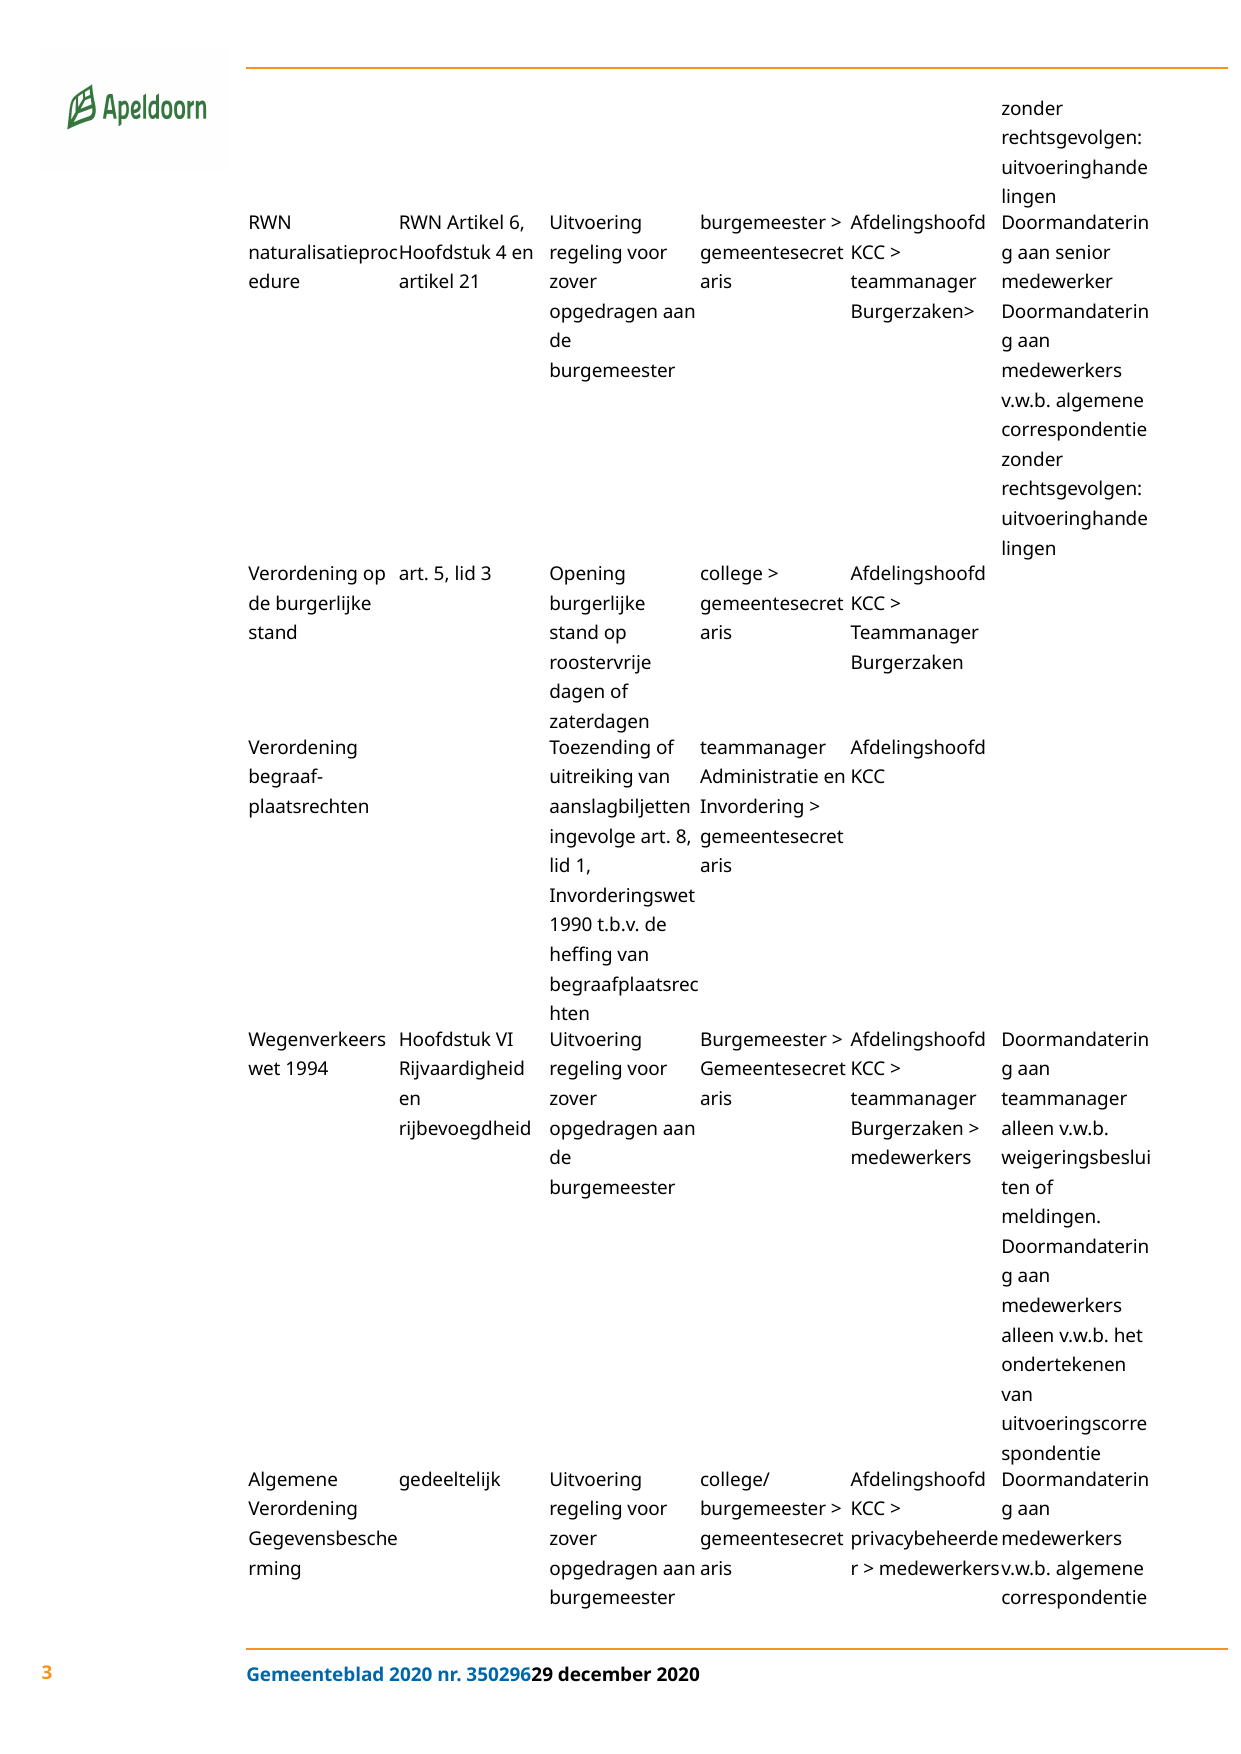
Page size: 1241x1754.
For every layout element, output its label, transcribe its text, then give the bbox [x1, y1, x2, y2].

table_cell Afdelingshoofd KCC > teammanager Burgerzaken > medewerkers [850, 1026, 1001, 1466]
table_cell Uitvoering regeling voor zover opgedragen aan de burgemeester [549, 209, 700, 560]
table_cell Afdelingshoofd KCC > Teammanager Burgerzaken [850, 560, 1001, 734]
table_cell Burgemeester > Gemeentesecretaris [700, 1026, 850, 1466]
table_cell [850, 95, 1001, 209]
table_cell [700, 95, 850, 209]
table_cell Hoofdstuk VI Rijvaardigheid en rijbevoegdheid [399, 1026, 549, 1466]
table_cell [399, 95, 549, 209]
table_cell Algemene Verordening Gegevensbescherming [248, 1466, 398, 1610]
table_cell [549, 95, 700, 209]
table_cell Afdelingshoofd KCC > privacybeheerder > medewerkers [850, 1466, 1001, 1610]
table_cell Uitvoering regeling voor zover opgedragen aan burgemeester [549, 1466, 700, 1610]
table_cell [1001, 734, 1152, 1026]
table_cell Doormandatering aan senior medewerker Doormandatering aan medewerkers v.w.b. algemene correspondentie zonder rechtsgevolgen: uitvoeringhandelingen [1001, 209, 1152, 560]
table_cell [399, 734, 549, 1026]
table_cell Verordening op de burgerlijke stand [248, 560, 398, 734]
table_cell Afdelingshoofd KCC > teammanager Burgerzaken> [850, 209, 1001, 560]
table_cell Toezending of uitreiking van aanslagbiljetten ingevolge art. 8, lid 1, Invorderingswet 1990 t.b.v. de heffing van begraafplaatsrechten [549, 734, 700, 1026]
table_cell teammanager Administratie en Invordering > gemeentesecretaris [700, 734, 850, 1026]
picture [41, 47, 231, 172]
table_cell gedeeltelijk [399, 1466, 549, 1610]
table_cell zonder rechtsgevolgen: uitvoeringhandelingen [1001, 95, 1152, 209]
table_cell Wegenverkeerswet 1994 [248, 1026, 398, 1466]
table_cell RWN naturalisatieprocedure [248, 209, 398, 560]
table_cell Doormandatering aan medewerkers v.w.b. algemene correspondentie [1001, 1466, 1152, 1610]
table_cell RWN Artikel 6, Hoofdstuk 4 en artikel 21 [399, 209, 549, 560]
table_cell Opening burgerlijke stand op roostervrije dagen of zaterdagen [549, 560, 700, 734]
table_cell college > gemeentesecretaris [700, 560, 850, 734]
table_cell [1001, 560, 1152, 734]
table_cell Afdelingshoofd KCC [850, 734, 1001, 1026]
table_cell Verordening begraaf-plaatsrechten [248, 734, 398, 1026]
table_cell art. 5, lid 3 [399, 560, 549, 734]
table_cell burgemeester > gemeentesecretaris [700, 209, 850, 560]
table_cell [248, 95, 398, 209]
table_cell Doormandatering aan teammanager alleen v.w.b. weigeringsbesluiten of meldingen. Doormandatering aan medewerkers alleen v.w.b. het ondertekenen van uitvoeringscorrespondentie [1001, 1026, 1152, 1466]
table_cell college/burgemeester > gemeentesecretaris [700, 1466, 850, 1610]
table_cell Uitvoering regeling voor zover opgedragen aan de burgemeester [549, 1026, 700, 1466]
